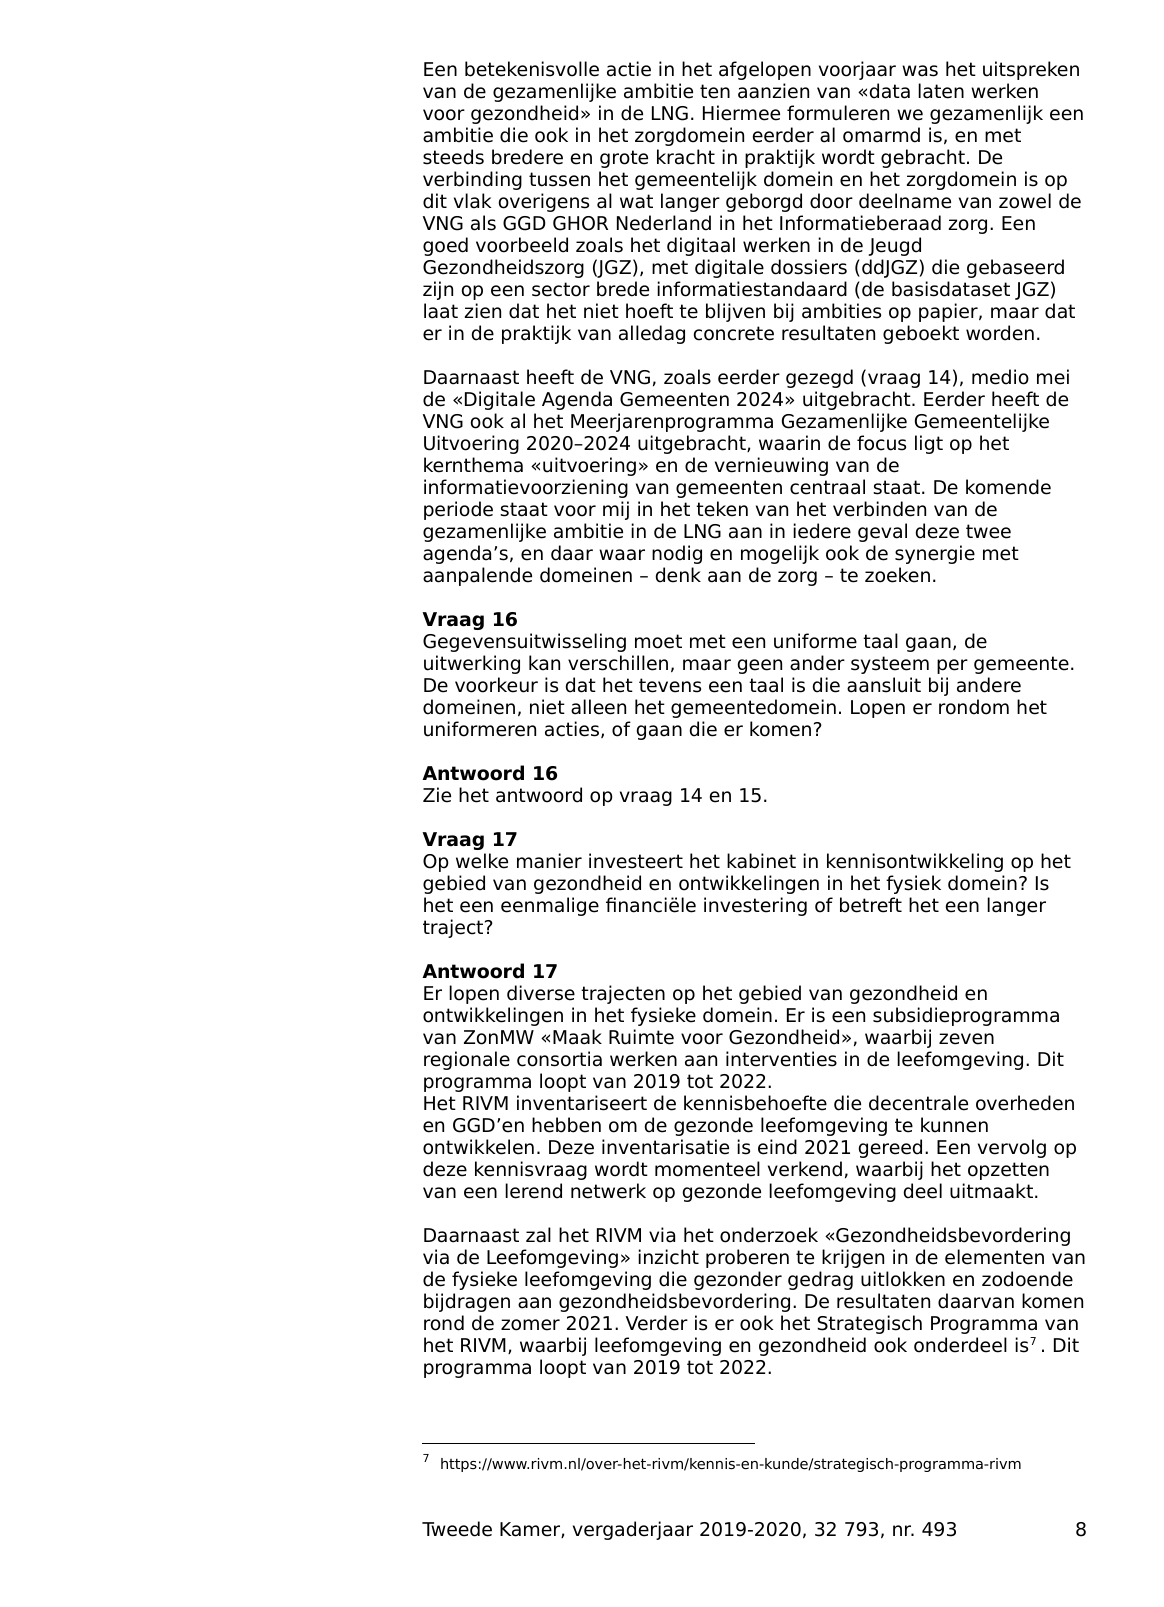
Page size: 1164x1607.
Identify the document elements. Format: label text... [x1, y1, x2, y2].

text Daarnaast heeft de VNG, zoals eerder gezegd (vraag 14), medio mei de «Digitale Agenda Gemeenten 2024» uitgebracht. Eerder heeft de VNG ook al het Meerjarenprogramma Gezamenlijke Gemeentelijke Uitvoering 2020–2024 uitgebracht, waarin de focus ligt op het kernthema «uitvoering» en de vernieuwing van de informatievoorziening van gemeenten centraal staat. De komende periode staat voor mij in het teken van het verbinden van de gezamenlijke ambitie in de LNG aan in iedere geval deze twee agenda’s, en daar waar nodig en mogelijk ook de synergie met aanpalende domeinen – denk aan de zorg – te zoeken. [422, 367, 1087, 587]
text Een betekenisvolle actie in het afgelopen voorjaar was het uitspreken van de gezamenlijke ambitie ten aanzien van «data laten werken voor gezondheid» in de LNG. Hiermee formuleren we gezamenlijk een ambitie die ook in het zorgdomein eerder al omarmd is, en met steeds bredere en grote kracht in praktijk wordt gebracht. De verbinding tussen het gemeentelijk domein en het zorgdomein is op dit vlak overigens al wat langer geborgd door deelname van zowel de VNG als GGD GHOR Nederland in het Informatieberaad zorg. Een goed voorbeeld zoals het digitaal werken in de Jeugd Gezondheidszorg (JGZ), met digitale dossiers (ddJGZ) die gebaseerd zijn op een sector brede informatiestandaard (de basisdataset JGZ) laat zien dat het niet hoeft te blijven bij ambities op papier, maar dat er in de praktijk van alledag concrete resultaten geboekt worden. [422, 59, 1087, 345]
text Antwoord 16 [422, 763, 1087, 785]
text Het RIVM inventariseert de kennisbehoefte die decentrale overheden en GGD’en hebben om de gezonde leefomgeving te kunnen ontwikkelen. Deze inventarisatie is eind 2021 gereed. Een vervolg op deze kennisvraag wordt momenteel verkend, waarbij het opzetten van een lerend netwerk op gezonde leefomgeving deel uitmaakt. [422, 1093, 1087, 1203]
text Zie het antwoord op vraag 14 en 15. [422, 785, 1087, 807]
text Er lopen diverse trajecten op het gebied van gezondheid en ontwikkelingen in het fysieke domein. Er is een subsidieprogramma van ZonMW «Maak Ruimte voor Gezondheid», waarbij zeven regionale consortia werken aan interventies in de leefomgeving. Dit programma loopt van 2019 tot 2022. [422, 983, 1087, 1093]
text https://www.rivm.nl/over-het-rivm/kennis-en-kunde/strategisch-programma-rivm [422, 1452, 1087, 1474]
text Vraag 17 [422, 829, 1087, 851]
text Op welke manier investeert het kabinet in kennisontwikkeling op het gebied van gezondheid en ontwikkelingen in het fysiek domein? Is het een eenmalige financiële investering of betreft het een langer traject? [422, 851, 1087, 939]
text Vraag 16 [422, 609, 1087, 631]
text Gegevensuitwisseling moet met een uniforme taal gaan, de uitwerking kan verschillen, maar geen ander systeem per gemeente. De voorkeur is dat het tevens een taal is die aansluit bij andere domeinen, niet alleen het gemeentedomein. Lopen er rondom het uniformeren acties, of gaan die er komen? [422, 631, 1087, 741]
text Antwoord 17 [422, 961, 1087, 983]
text Daarnaast zal het RIVM via het onderzoek «Gezondheidsbevordering via de Leefomgeving» inzicht proberen te krijgen in de elementen van de fysieke leefomgeving die gezonder gedrag uitlokken en zodoende bijdragen aan gezondheidsbevordering. De resultaten daarvan komen rond de zomer 2021. Verder is er ook het Strategisch Programma van het RIVM, waarbij leefomgeving en gezondheid ook onderdeel is. Dit programma loopt van 2019 tot 2022. [422, 1225, 1087, 1379]
